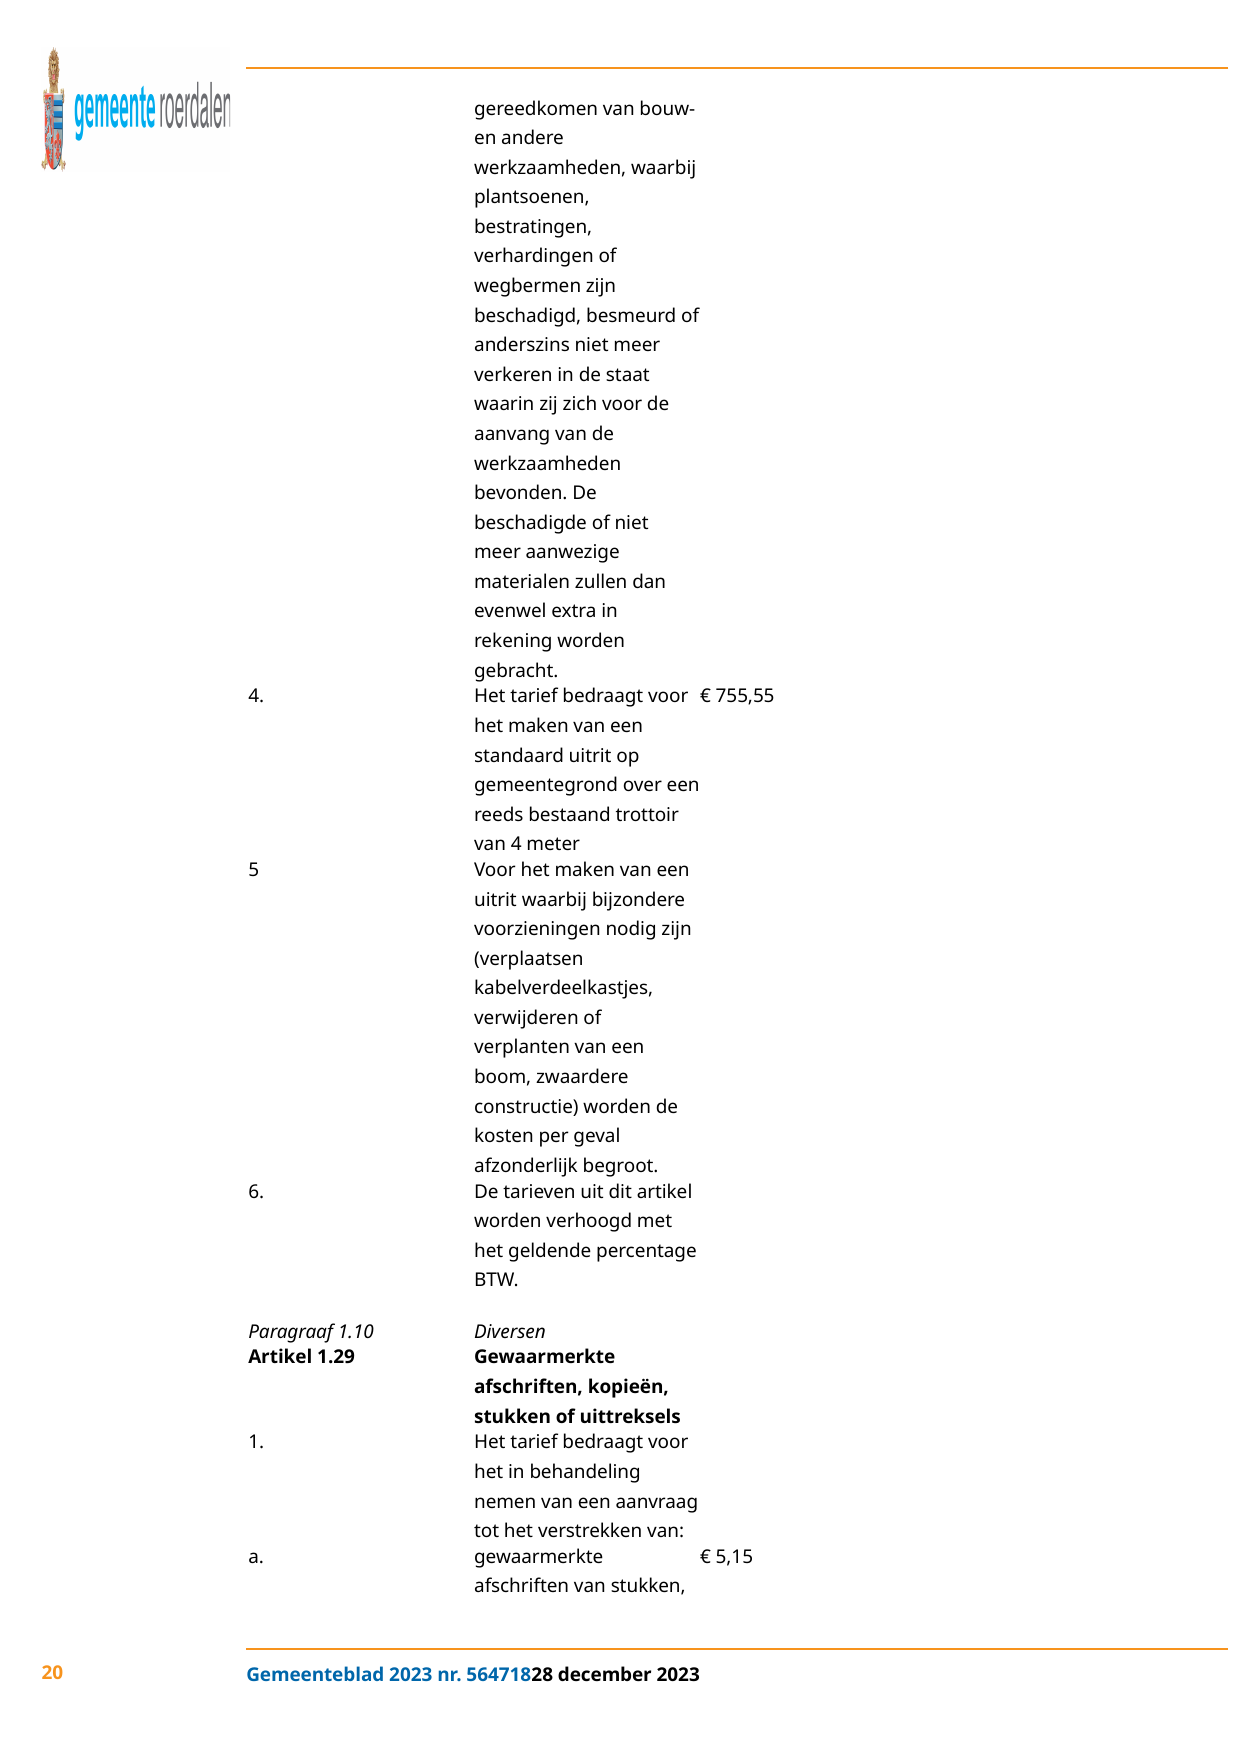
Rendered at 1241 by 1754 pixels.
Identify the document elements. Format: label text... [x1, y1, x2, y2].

table_cell 4. [248, 683, 474, 856]
table_cell gereedkomen van bouw- en andere werkzaamheden, waarbij plantsoenen, bestratingen, verhardingen of wegbermen zijn beschadigd, besmeurd of anderszins niet meer verkeren in de staat waarin zij zich voor de aanvang van de werkzaamheden bevonden. De beschadigde of niet meer aanwezige materialen zullen dan evenwel extra in rekening worden gebracht. [474, 95, 700, 683]
table_cell Artikel 1.29 [248, 1344, 474, 1429]
table_cell [926, 1429, 1152, 1543]
table_cell Het tarief bedraagt voor het maken van een standaard uitrit op gemeentegrond over een reeds bestaand trottoir van 4 meter [474, 683, 700, 856]
table_cell 6. [248, 1178, 474, 1292]
table_cell a. [248, 1543, 474, 1598]
table_cell [926, 1318, 1152, 1344]
table_cell [926, 856, 1152, 1178]
table_cell [926, 95, 1152, 683]
table_cell Voor het maken van een uitrit waarbij bijzondere voorzieningen nodig zijn (verplaatsen kabelverdeelkastjes, verwijderen of verplanten van een boom, zwaardere constructie) worden de kosten per geval afzonderlijk begroot. [474, 856, 700, 1178]
table_cell [700, 1344, 926, 1429]
table_cell € 755,55 [700, 683, 926, 856]
picture [41, 47, 231, 172]
table_cell 1. [248, 1429, 474, 1543]
table_cell [700, 1318, 926, 1344]
table_cell [926, 683, 1152, 856]
table_cell Diversen [474, 1318, 700, 1344]
table_cell gewaarmerkte afschriften van stukken, [474, 1543, 700, 1598]
table_cell [700, 1178, 926, 1292]
table_cell [248, 95, 474, 683]
table_cell [248, 1292, 474, 1318]
table_cell [926, 1178, 1152, 1292]
table_cell [474, 1292, 700, 1318]
table_cell De tarieven uit dit artikel worden verhoogd met het geldende percentage BTW. [474, 1178, 700, 1292]
table_cell [700, 856, 926, 1178]
table_cell [926, 1292, 1152, 1318]
table_cell € 5,15 [700, 1543, 926, 1598]
table_cell [700, 95, 926, 683]
table_cell [700, 1292, 926, 1318]
table_cell [700, 1429, 926, 1543]
table_cell Het tarief bedraagt voor het in behandeling nemen van een aanvraag tot het verstrekken van: [474, 1429, 700, 1543]
table_cell [926, 1344, 1152, 1429]
table_cell Paragraaf 1.10 [248, 1318, 474, 1344]
table_cell Gewaarmerkte afschriften, kopieën, stukken of uittreksels [474, 1344, 700, 1429]
table_cell 5 [248, 856, 474, 1178]
table_cell [926, 1543, 1152, 1598]
